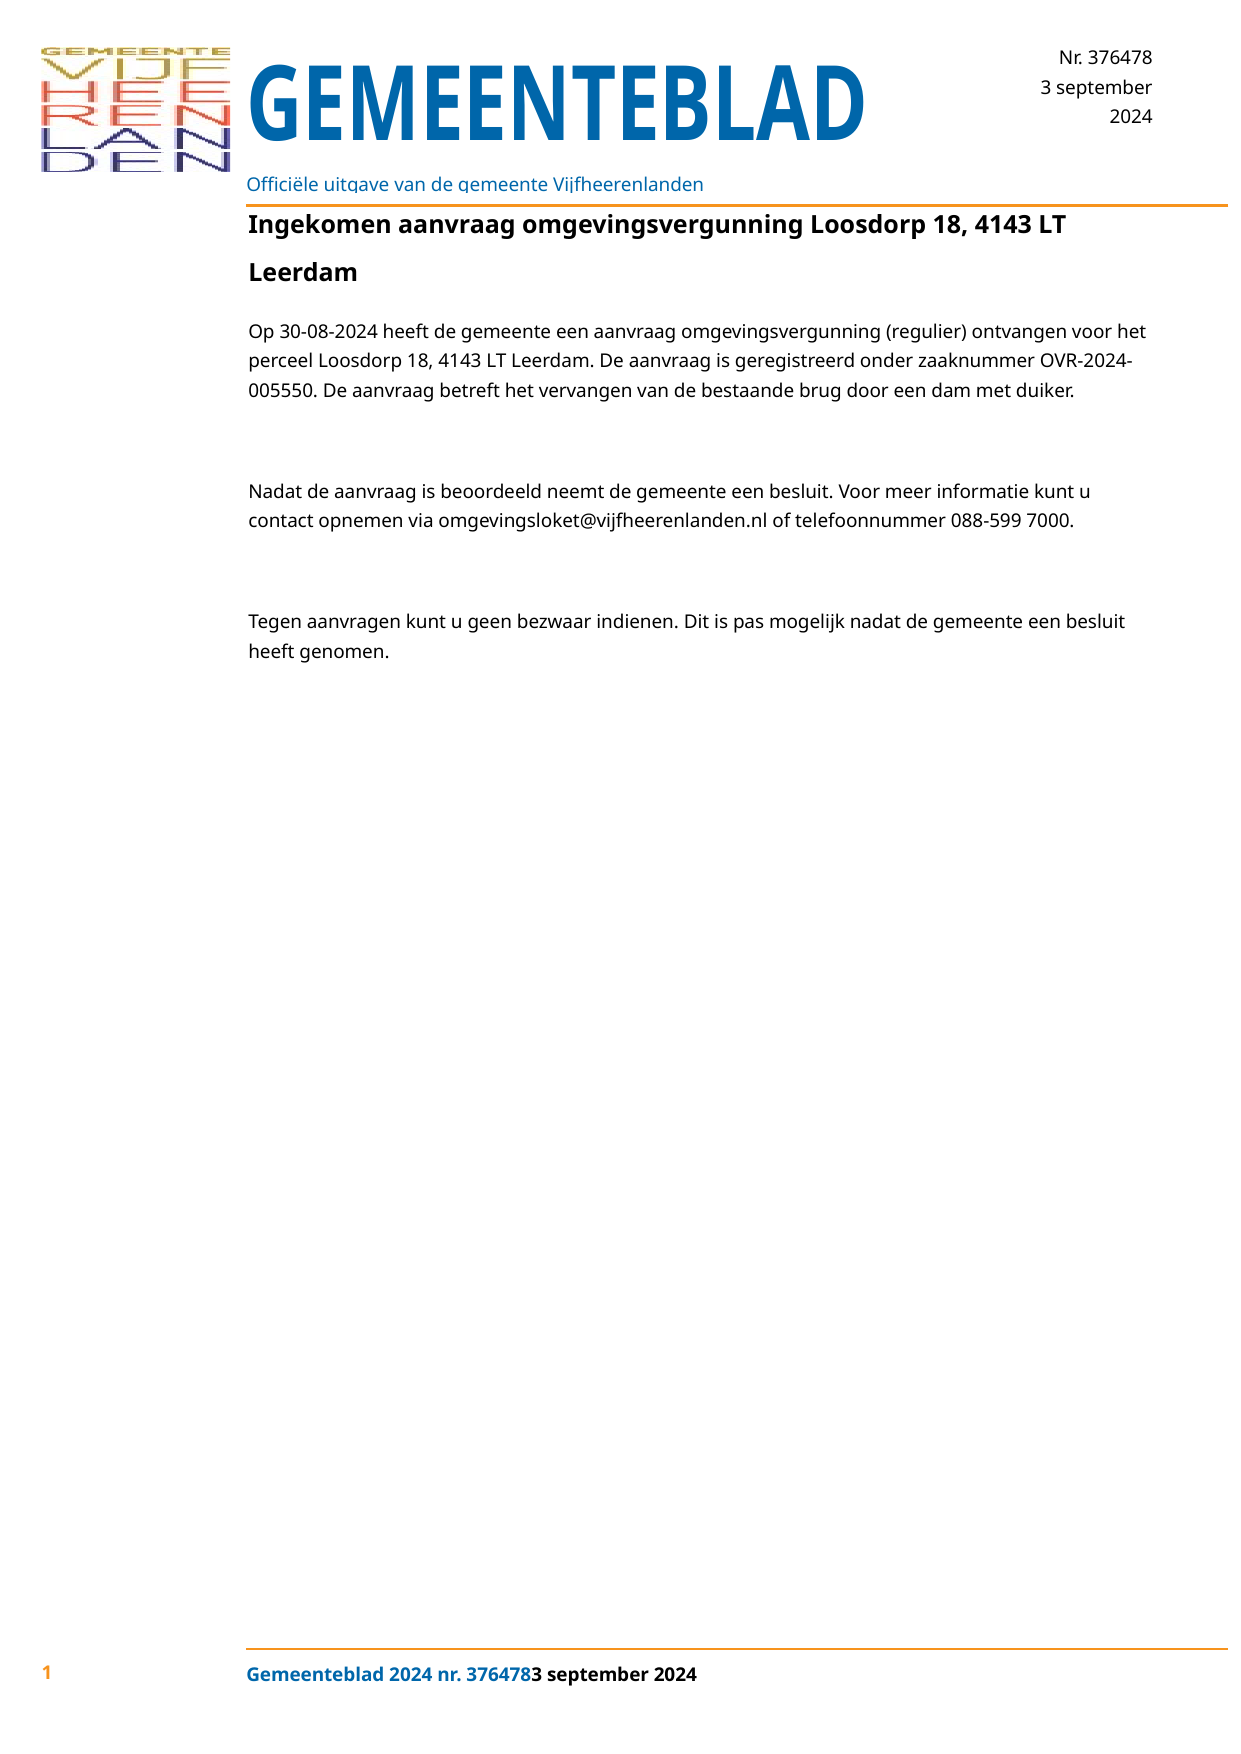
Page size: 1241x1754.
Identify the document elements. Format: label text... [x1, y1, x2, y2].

text Ingekomen aanvraag omgevingsvergunning Loosdorp 18, 4143 LT Leerdam [248, 207, 1152, 288]
text Op 30-08-2024 heeft de gemeente een aanvraag omgevingsvergunning (regulier) ontvangen voor het perceel Loosdorp 18, 4143 LT Leerdam. De aanvraag is geregistreerd onder zaaknummer OVR-2024-005550. De aanvraag betreft het vervangen van de bestaande brug door een dam met duiker. [248, 318, 1152, 403]
text Nadat de aanvraag is beoordeeld neemt de gemeente een besluit. Voor meer informatie kunt u contact opnemen via omgevingsloket@vijfheerenlanden.nl of telefoonnummer 088-599 7000. [248, 478, 1152, 533]
picture [41, 47, 231, 172]
text Tegen aanvragen kunt u geen bezwaar indienen. Dit is pas mogelijk nadat de gemeente een besluit heeft genomen. [248, 608, 1152, 664]
